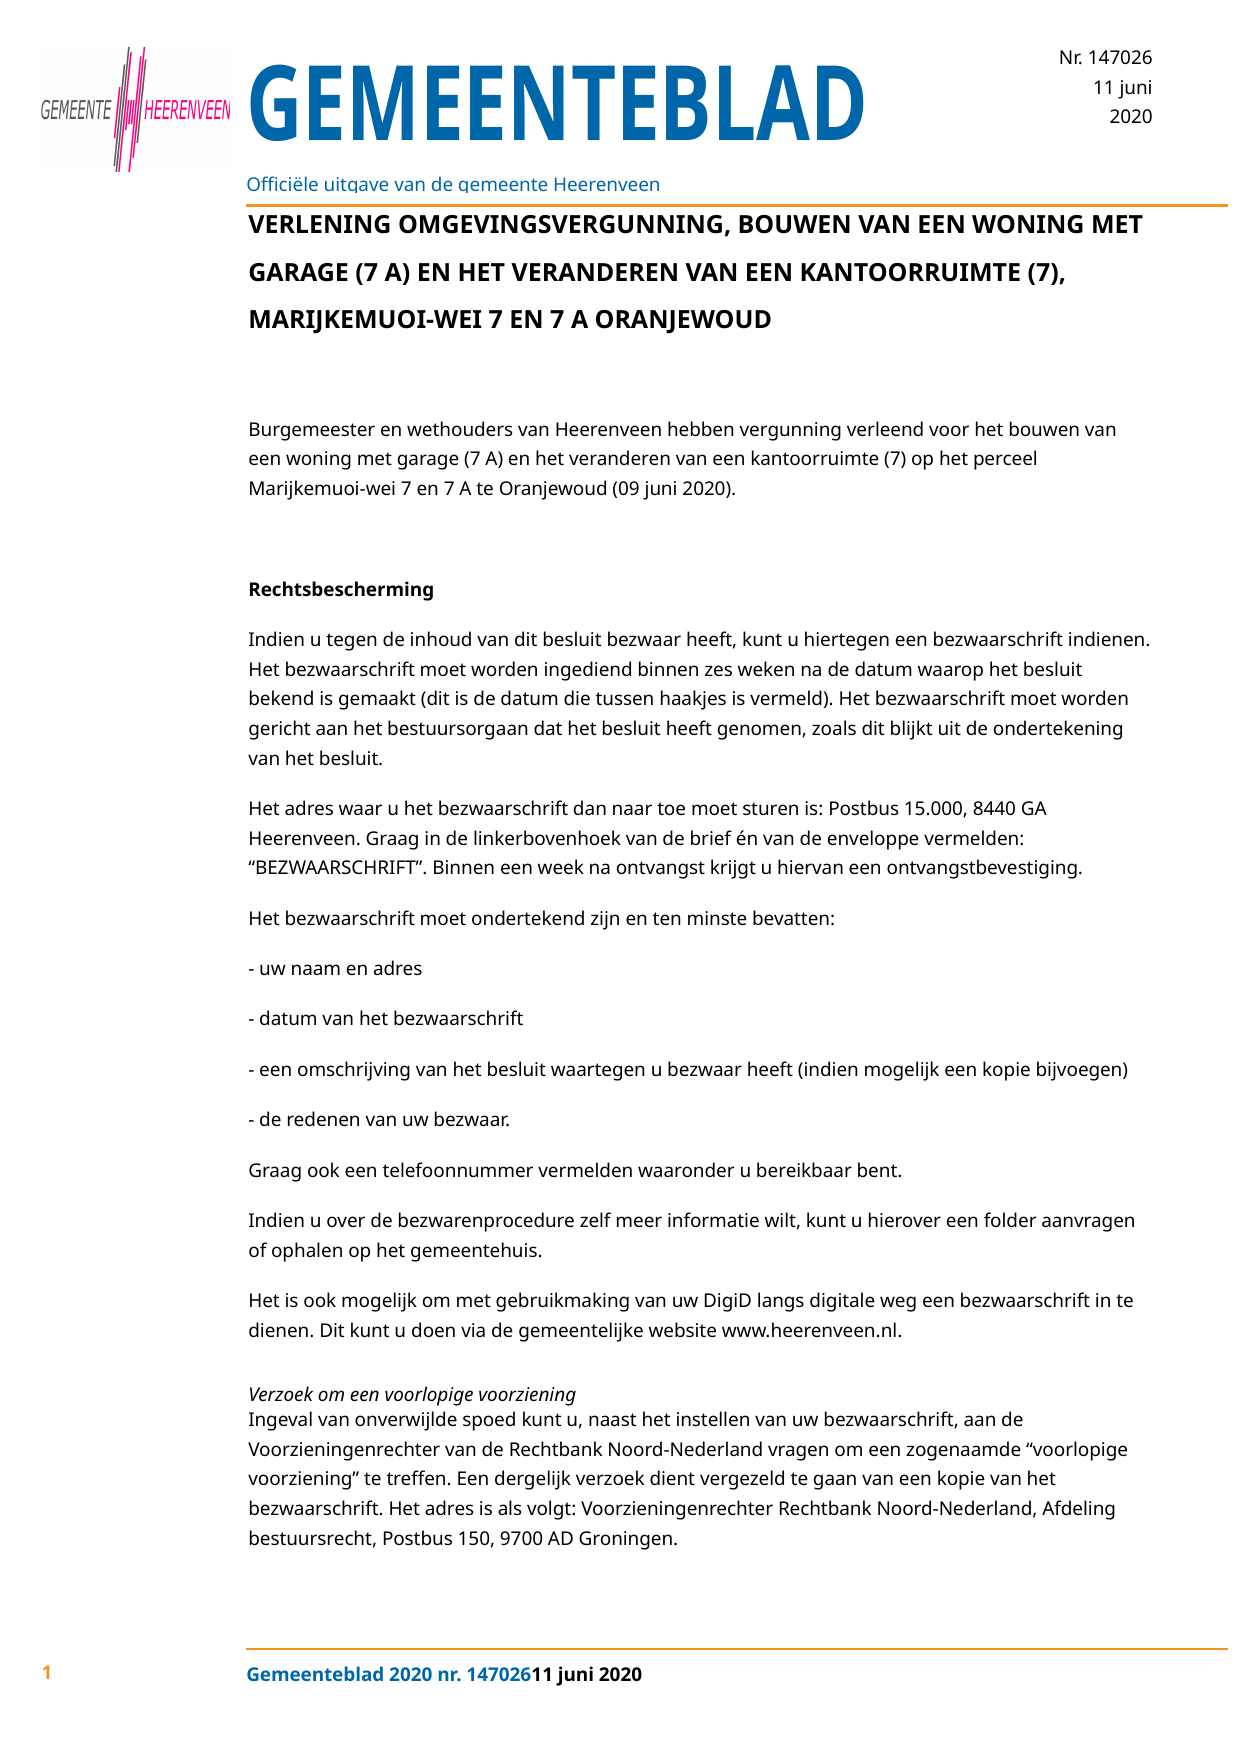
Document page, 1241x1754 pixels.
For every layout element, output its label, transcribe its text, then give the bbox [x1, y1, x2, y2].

text Indien u over de bezwarenprocedure zelf meer informatie wilt, kunt u hierover een folder aanvragen of ophalen op het gemeentehuis. [248, 1207, 1152, 1262]
picture [41, 47, 231, 172]
text - een omschrijving van het besluit waartegen u bezwaar heeft (indien mogelijk een kopie bijvoegen) [248, 1056, 1152, 1082]
text Rechtsbescherming [248, 576, 1152, 602]
text - datum van het bezwaarschrift [248, 1006, 1152, 1031]
text Indien u tegen de inhoud van dit besluit bezwaar heeft, kunt u hiertegen een bezwaarschrift indienen. Het bezwaarschrift moet worden ingediend binnen zes weken na de datum waarop het besluit bekend is gemaakt (dit is de datum die tussen haakjes is vermeld). Het bezwaarschrift moet worden gericht aan het bestuursorgaan dat het besluit heeft genomen, zoals dit blijkt uit de ondertekening van het besluit. [248, 626, 1152, 770]
text Verzoek om een voorlopige voorziening [248, 1381, 1152, 1406]
text VERLENING OMGEVINGSVERGUNNING, BOUWEN VAN EEN WONING MET GARAGE (7 A) EN HET VERANDEREN VAN EEN KANTOORRUIMTE (7), MARIJKEMUOI-WEI 7 EN 7 A ORANJEWOUD [248, 207, 1152, 336]
text Graag ook een telefoonnummer vermelden waaronder u bereikbaar bent. [248, 1157, 1152, 1182]
text Ingeval van onverwijlde spoed kunt u, naast het instellen van uw bezwaarschrift, aan de Voorzieningenrechter van de Rechtbank Noord-Nederland vragen om een zogenaamde “voorlopige voorziening” te treffen. Een dergelijk verzoek dient vergezeld te gaan van een kopie van het bezwaarschrift. Het adres is als volgt: Voorzieningenrechter Rechtbank Noord-Nederland, Afdeling bestuursrecht, Postbus 150, 9700 AD Groningen. [248, 1406, 1152, 1551]
text Burgemeester en wethouders van Heerenveen hebben vergunning verleend voor het bouwen van een woning met garage (7 A) en het veranderen van een kantoorruimte (7) op het perceel Marijkemuoi-wei 7 en 7 A te Oranjewoud (09 juni 2020). [248, 416, 1152, 501]
text - de redenen van uw bezwaar. [248, 1106, 1152, 1132]
text - uw naam en adres [248, 955, 1152, 981]
text Het bezwaarschrift moet ondertekend zijn en ten minste bevatten: [248, 905, 1152, 930]
text Het adres waar u het bezwaarschrift dan naar toe moet sturen is: Postbus 15.000, 8440 GA Heerenveen. Graag in de linkerbovenhoek van de brief én van de enveloppe vermelden: “BEZWAARSCHRIFT”. Binnen een week na ontvangst krijgt u hiervan een ontvangstbevestiging. [248, 795, 1152, 880]
text Het is ook mogelijk om met gebruikmaking van uw DigiD langs digitale weg een bezwaarschrift in te dienen. Dit kunt u doen via de gemeentelijke website www.heerenveen.nl. [248, 1287, 1152, 1342]
